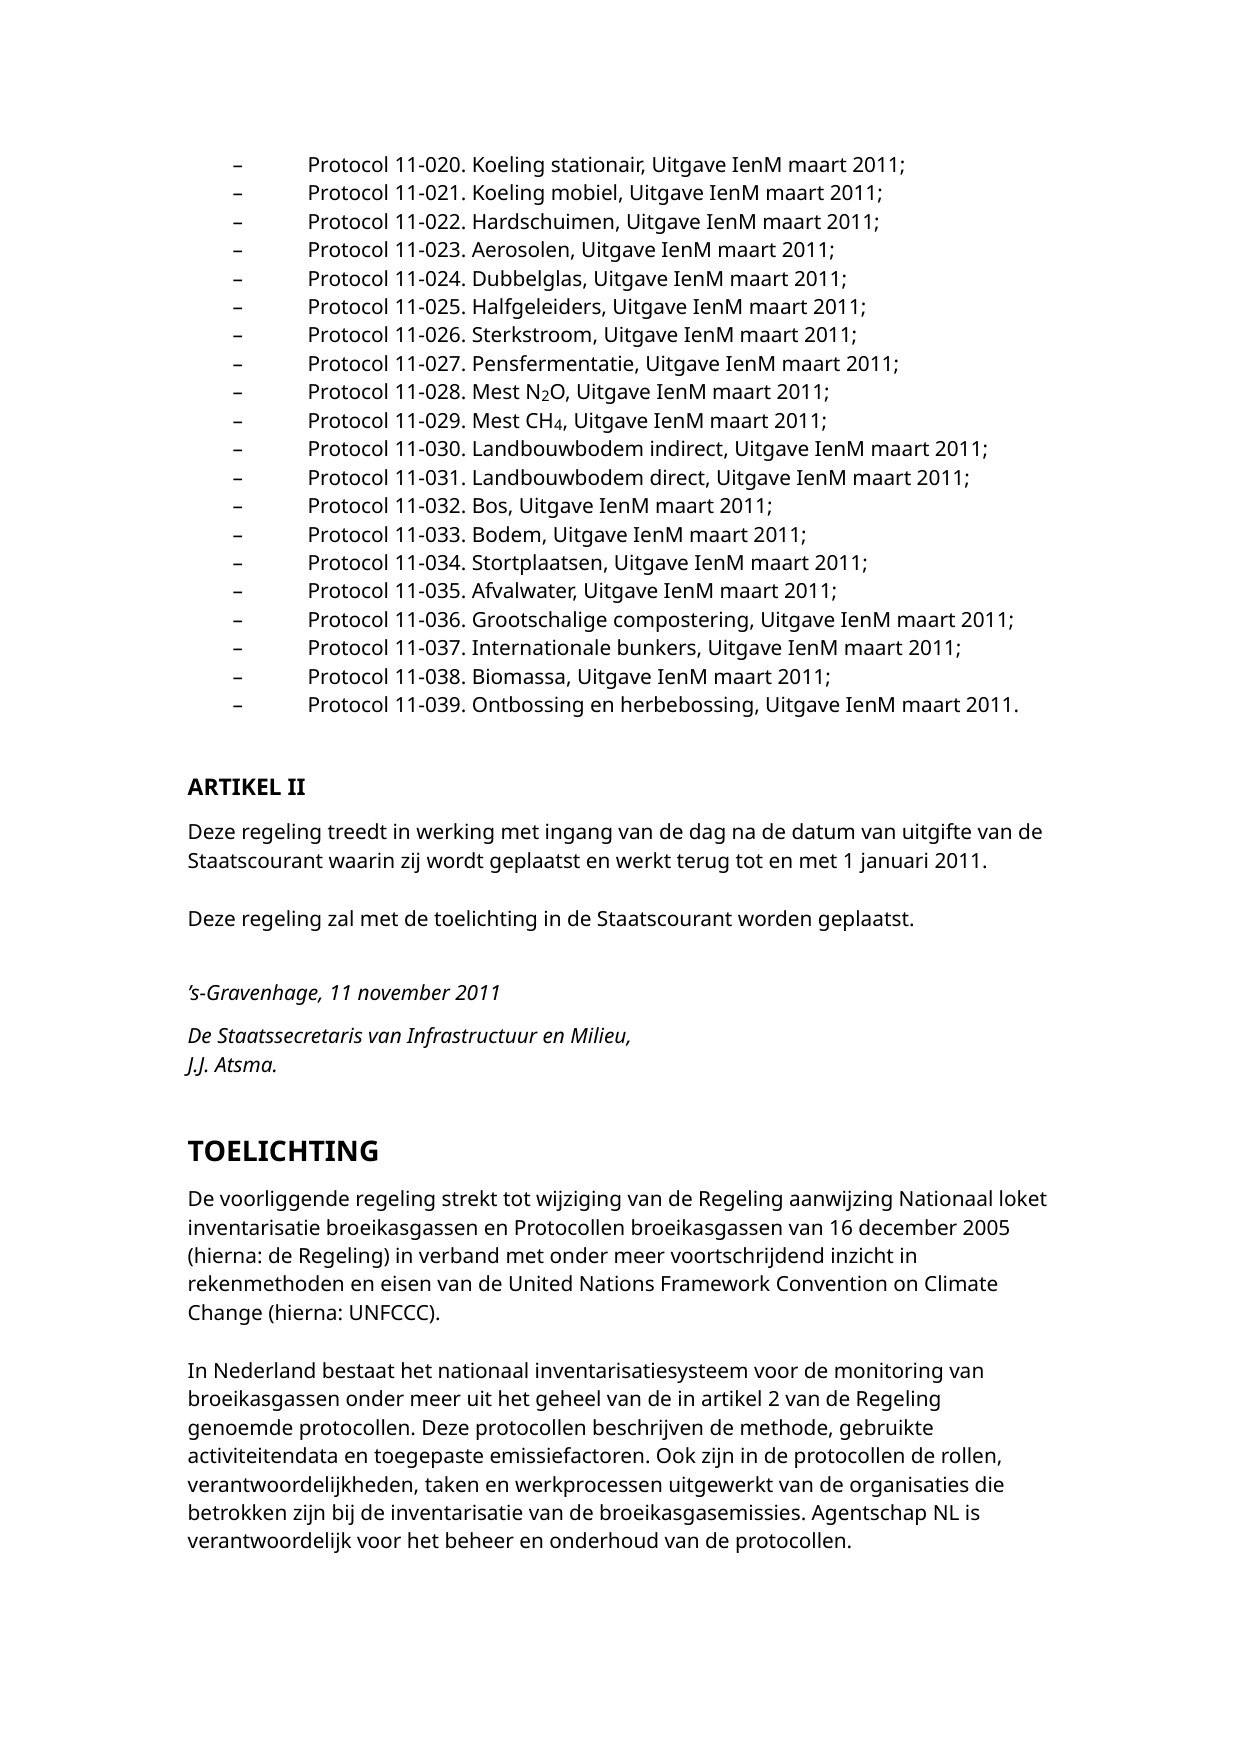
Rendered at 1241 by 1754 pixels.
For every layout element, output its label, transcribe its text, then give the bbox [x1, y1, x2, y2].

list Protocol 11-022. Hardschuimen, Uitgave IenM maart 2011; [232, 207, 1053, 235]
list Protocol 11-021. Koeling mobiel, Uitgave IenM maart 2011; [232, 178, 1053, 207]
list Protocol 11-020. Koeling stationair, Uitgave IenM maart 2011; [232, 150, 1053, 178]
text Deze regeling zal met de toelichting in de Staatscourant worden geplaatst. [187, 904, 1053, 933]
subtitle ARTIKEL II [187, 771, 1053, 802]
subtitle TOELICHTING [187, 1131, 1053, 1169]
text De Staatssecretaris van Infrastructuur en Milieu, [187, 1021, 1053, 1050]
text ’s-Gravenhage, 11 november 2011 [187, 978, 1053, 1006]
list Protocol 11-037. Internationale bunkers, Uitgave IenM maart 2011; [232, 633, 1053, 662]
text Deze regeling treedt in werking met ingang van de dag na de datum van uitgifte van de Staatscourant waarin zij wordt geplaatst en werkt terug tot en met 1 januari 2011. [187, 817, 1053, 874]
list Protocol 11-038. Biomassa, Uitgave IenM maart 2011; [232, 662, 1053, 690]
text De voorliggende regeling strekt tot wijziging van de Regeling aanwijzing Nationaal loket inventarisatie broeikasgassen en Protocollen broeikasgassen van 16 december 2005 (hierna: de Regeling) in verband met onder meer voortschrijdend inzicht in rekenmethoden en eisen van de United Nations Framework Convention on Climate Change (hierna: UNFCCC). [187, 1184, 1053, 1326]
list Protocol 11-025. Halfgeleiders, Uitgave IenM maart 2011; [232, 292, 1053, 321]
list Protocol 11-028. Mest N2O, Uitgave IenM maart 2011; [232, 377, 1053, 406]
list Protocol 11-029. Mest CH4, Uitgave IenM maart 2011; [232, 406, 1053, 434]
text J.J. Atsma. [187, 1050, 1053, 1078]
list Protocol 11-033. Bodem, Uitgave IenM maart 2011; [232, 520, 1053, 548]
list Protocol 11-032. Bos, Uitgave IenM maart 2011; [232, 491, 1053, 520]
list Protocol 11-031. Landbouwbodem direct, Uitgave IenM maart 2011; [232, 463, 1053, 491]
list Protocol 11-027. Pensfermentatie, Uitgave IenM maart 2011; [232, 349, 1053, 377]
text In Nederland bestaat het nationaal inventarisatiesysteem voor de monitoring van broeikasgassen onder meer uit het geheel van de in artikel 2 van de Regeling genoemde protocollen. Deze protocollen beschrijven de methode, gebruikte activiteitendata en toegepaste emissiefactoren. Ook zijn in de protocollen de rollen, verantwoordelijkheden, taken en werkprocessen uitgewerkt van de organisaties die betrokken zijn bij de inventarisatie van de broeikasgasemissies. Agentschap NL is verantwoordelijk voor het beheer en onderhoud van de protocollen. [187, 1356, 1053, 1555]
list Protocol 11-035. Afvalwater, Uitgave IenM maart 2011; [232, 577, 1053, 605]
list Protocol 11-036. Grootschalige compostering, Uitgave IenM maart 2011; [232, 605, 1053, 633]
list Protocol 11-023. Aerosolen, Uitgave IenM maart 2011; [232, 235, 1053, 264]
list Protocol 11-030. Landbouwbodem indirect, Uitgave IenM maart 2011; [232, 434, 1053, 463]
list Protocol 11-034. Stortplaatsen, Uitgave IenM maart 2011; [232, 548, 1053, 577]
list Protocol 11-026. Sterkstroom, Uitgave IenM maart 2011; [232, 321, 1053, 349]
list Protocol 11-024. Dubbelglas, Uitgave IenM maart 2011; [232, 264, 1053, 292]
list Protocol 11-039. Ontbossing en herbebossing, Uitgave IenM maart 2011. [232, 690, 1053, 719]
